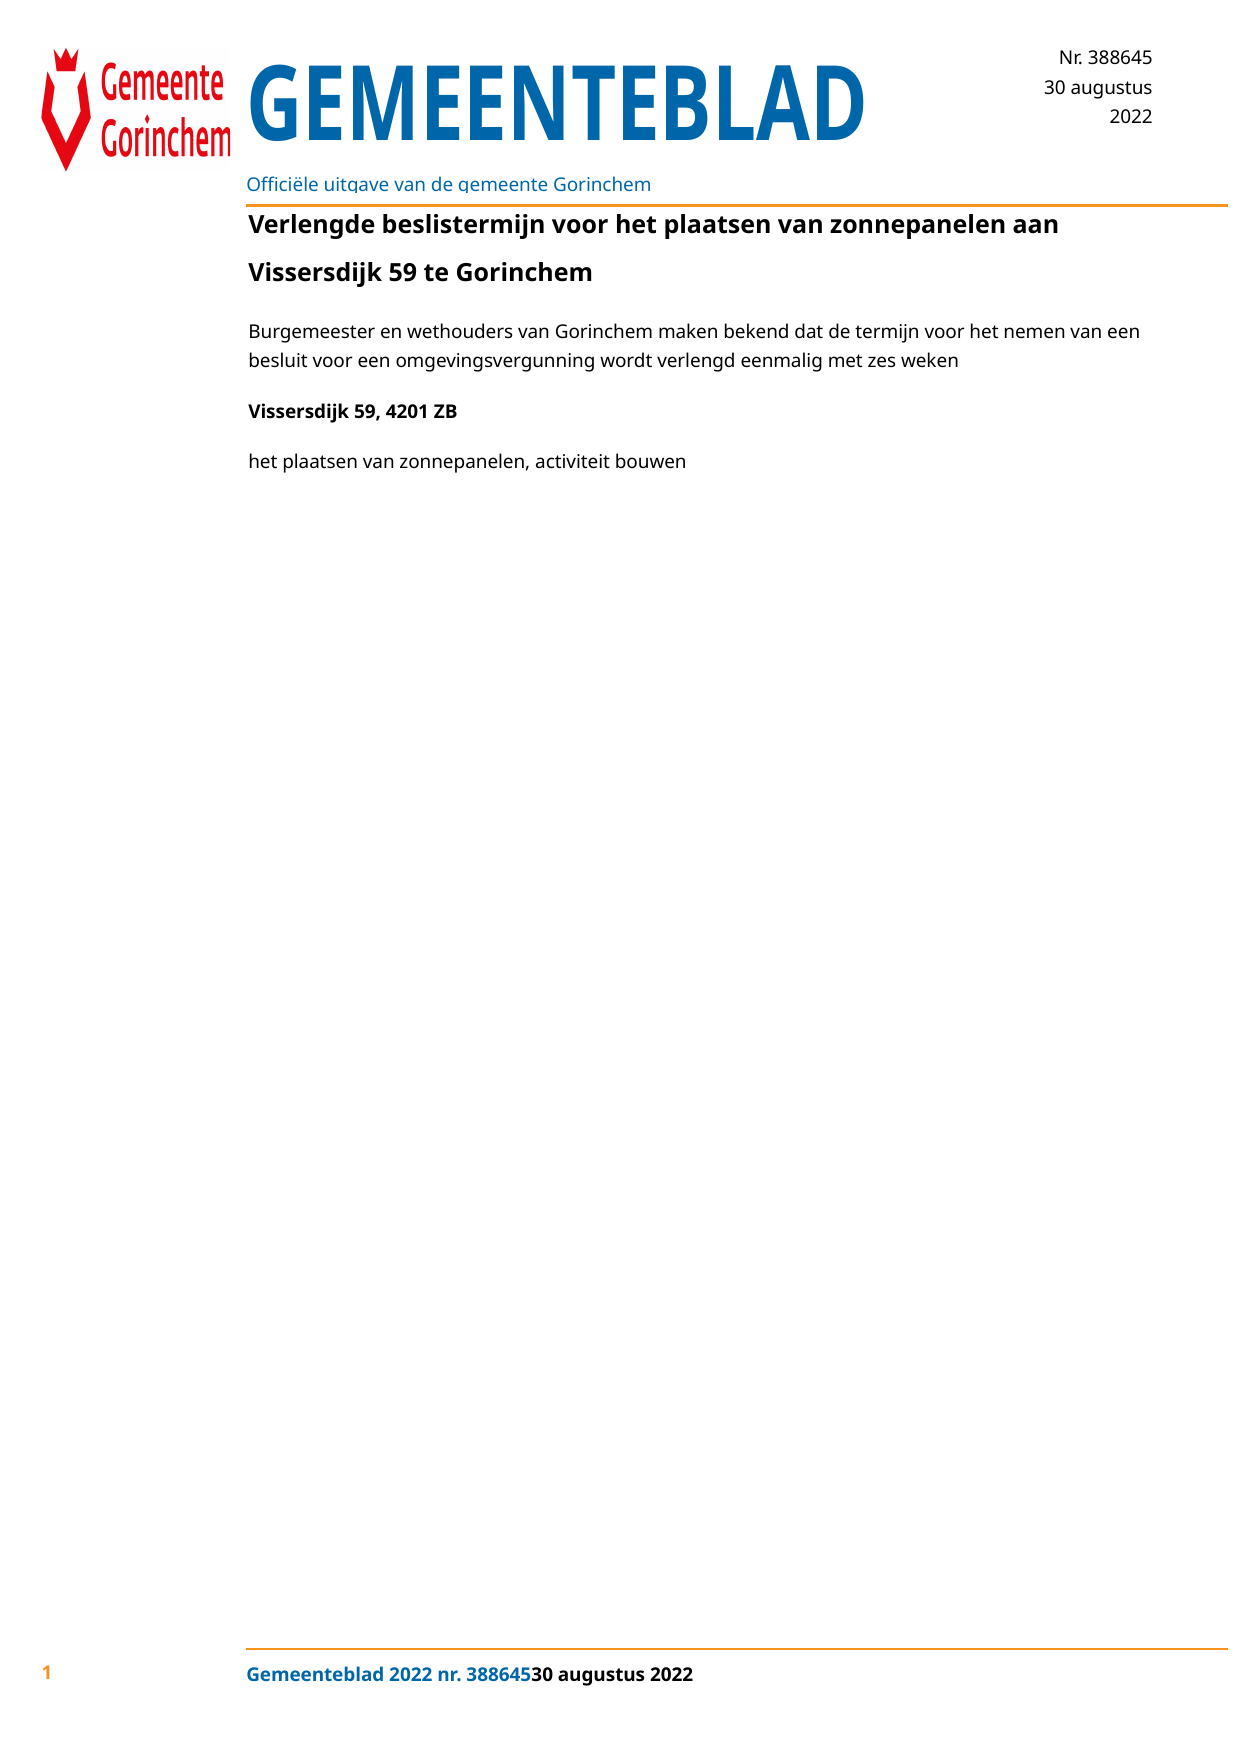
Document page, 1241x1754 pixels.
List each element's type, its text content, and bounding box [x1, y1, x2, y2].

text Burgemeester en wethouders van Gorinchem maken bekend dat de termijn voor het nemen van een besluit voor een omgevingsvergunning wordt verlengd eenmalig met zes weken [248, 318, 1152, 373]
text het plaatsen van zonnepanelen, activiteit bouwen [248, 448, 1152, 474]
text Verlengde beslistermijn voor het plaatsen van zonnepanelen aan Vissersdijk 59 te Gorinchem [248, 207, 1152, 288]
picture [41, 47, 231, 172]
text Vissersdijk 59, 4201 ZB [248, 398, 1152, 424]
